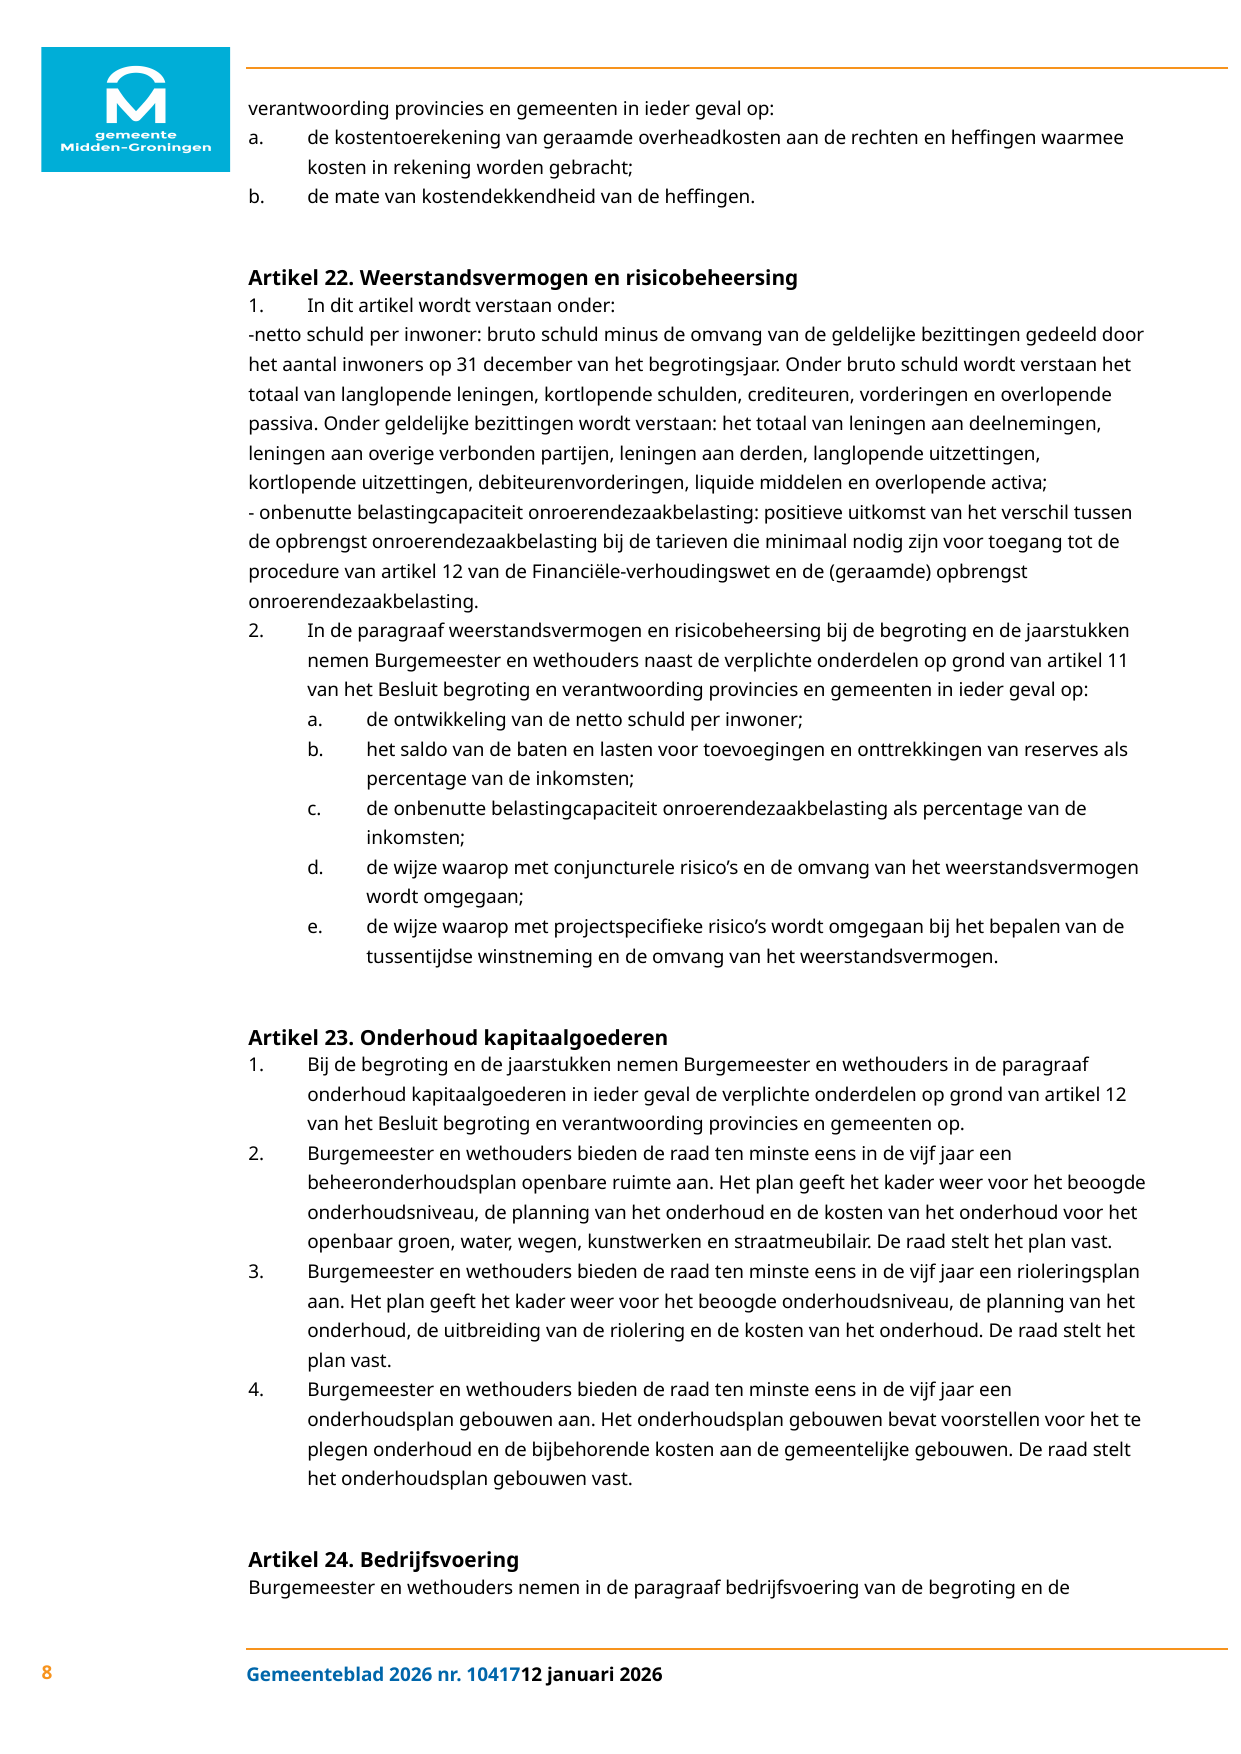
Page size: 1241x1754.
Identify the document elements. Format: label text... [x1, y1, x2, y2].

list de ontwikkeling van de netto schuld per inwoner; [307, 706, 1152, 732]
list Bij de begroting en de jaarstukken nemen Burgemeester en wethouders in de paragraaf onderhoud kapitaalgoederen in ieder geval de verplichte onderdelen op grond van artikel 12 van het Besluit begroting en verantwoording provincies en gemeenten op. [248, 1051, 1152, 1136]
list In de paragraaf weerstandsvermogen en risicobeheersing bij de begroting en de jaarstukken nemen Burgemeester en wethouders naast de verplichte onderdelen op grond van artikel 11 van het Besluit begroting en verantwoording provincies en gemeenten in ieder geval op: [248, 617, 1152, 702]
text - onbenutte belastingcapaciteit onroerendezaakbelasting: positieve uitkomst van het verschil tussen de opbrengst onroerendezaakbelasting bij de tarieven die minimaal nodig zijn voor toegang tot de procedure van artikel 12 van de Financiële-verhoudingswet en de (geraamde) opbrengst onroerendezaakbelasting. [248, 499, 1152, 613]
picture [108, 66, 164, 82]
list Burgemeester en wethouders bieden de raad ten minste eens in de vijf jaar een beheeronderhoudsplan openbare ruimte aan. Het plan geeft het kader weer voor het beoogde onderhoudsniveau, de planning van het onderhoud en de kosten van het onderhoud voor het openbaar groen, water, wegen, kunstwerken en straatmeubilair. De raad stelt het plan vast. [248, 1140, 1152, 1254]
picture [184, 146, 190, 153]
list Burgemeester en wethouders bieden de raad ten minste eens in de vijf jaar een onderhoudsplan gebouwen aan. Het onderhoudsplan gebouwen bevat voorstellen voor het te plegen onderhoud en de bijbehorende kosten aan de gemeentelijke gebouwen. De raad stelt het onderhoudsplan gebouwen vast. [248, 1377, 1152, 1491]
picture [107, 89, 165, 122]
text Artikel 23. Onderhoud kapitaalgoederen [248, 1023, 1152, 1051]
list de onbenutte belastingcapaciteit onroerendezaakbelasting als percentage van de inkomsten; [307, 795, 1152, 850]
text Burgemeester en wethouders nemen in de paragraaf bedrijfsvoering van de begroting en de [248, 1574, 1152, 1599]
list de wijze waarop met projectspecifieke risico’s wordt omgegaan bij het bepalen van de tussentijdse winstneming en de omvang van het weerstandsvermogen. [307, 913, 1152, 968]
text verantwoording provincies en gemeenten in ieder geval op: [248, 95, 1152, 121]
list In dit artikel wordt verstaan onder: [248, 292, 1152, 318]
text Artikel 22. Weerstandsvermogen en risicobeheersing [248, 263, 1152, 292]
list de kostentoerekening van geraamde overheadkosten aan de rechten en heffingen waarmee kosten in rekening worden gebracht; [248, 124, 1152, 180]
list de wijze waarop met conjuncturele risico’s en de omvang van het weerstandsvermogen wordt omgegaan; [307, 854, 1152, 909]
list het saldo van de baten en lasten voor toevoegingen en onttrekkingen van reserves als percentage van de inkomsten; [307, 736, 1152, 791]
text -netto schuld per inwoner: bruto schuld minus de omvang van de geldelijke bezittingen gedeeld door het aantal inwoners op 31 december van het begrotingsjaar. Onder bruto schuld wordt verstaan het totaal van langlopende leningen, kortlopende schulden, crediteuren, vorderingen en overlopende passiva. Onder geldelijke bezittingen wordt verstaan: het totaal van leningen aan deelnemingen, leningen aan overige verbonden partijen, leningen aan derden, langlopende uitzettingen, kortlopende uitzettingen, debiteurenvorderingen, liquide middelen en overlopende activa; [248, 322, 1152, 495]
list Burgemeester en wethouders bieden de raad ten minste eens in de vijf jaar een rioleringsplan aan. Het plan geeft het kader weer voor het beoogde onderhoudsniveau, de planning van het onderhoud, de uitbreiding van de riolering en de kosten van het onderhoud. De raad stelt het plan vast. [248, 1258, 1152, 1373]
text Artikel 24. Bedrijfsvoering [248, 1545, 1152, 1574]
list de mate van kostendekkendheid van de heffingen. [248, 183, 1152, 209]
